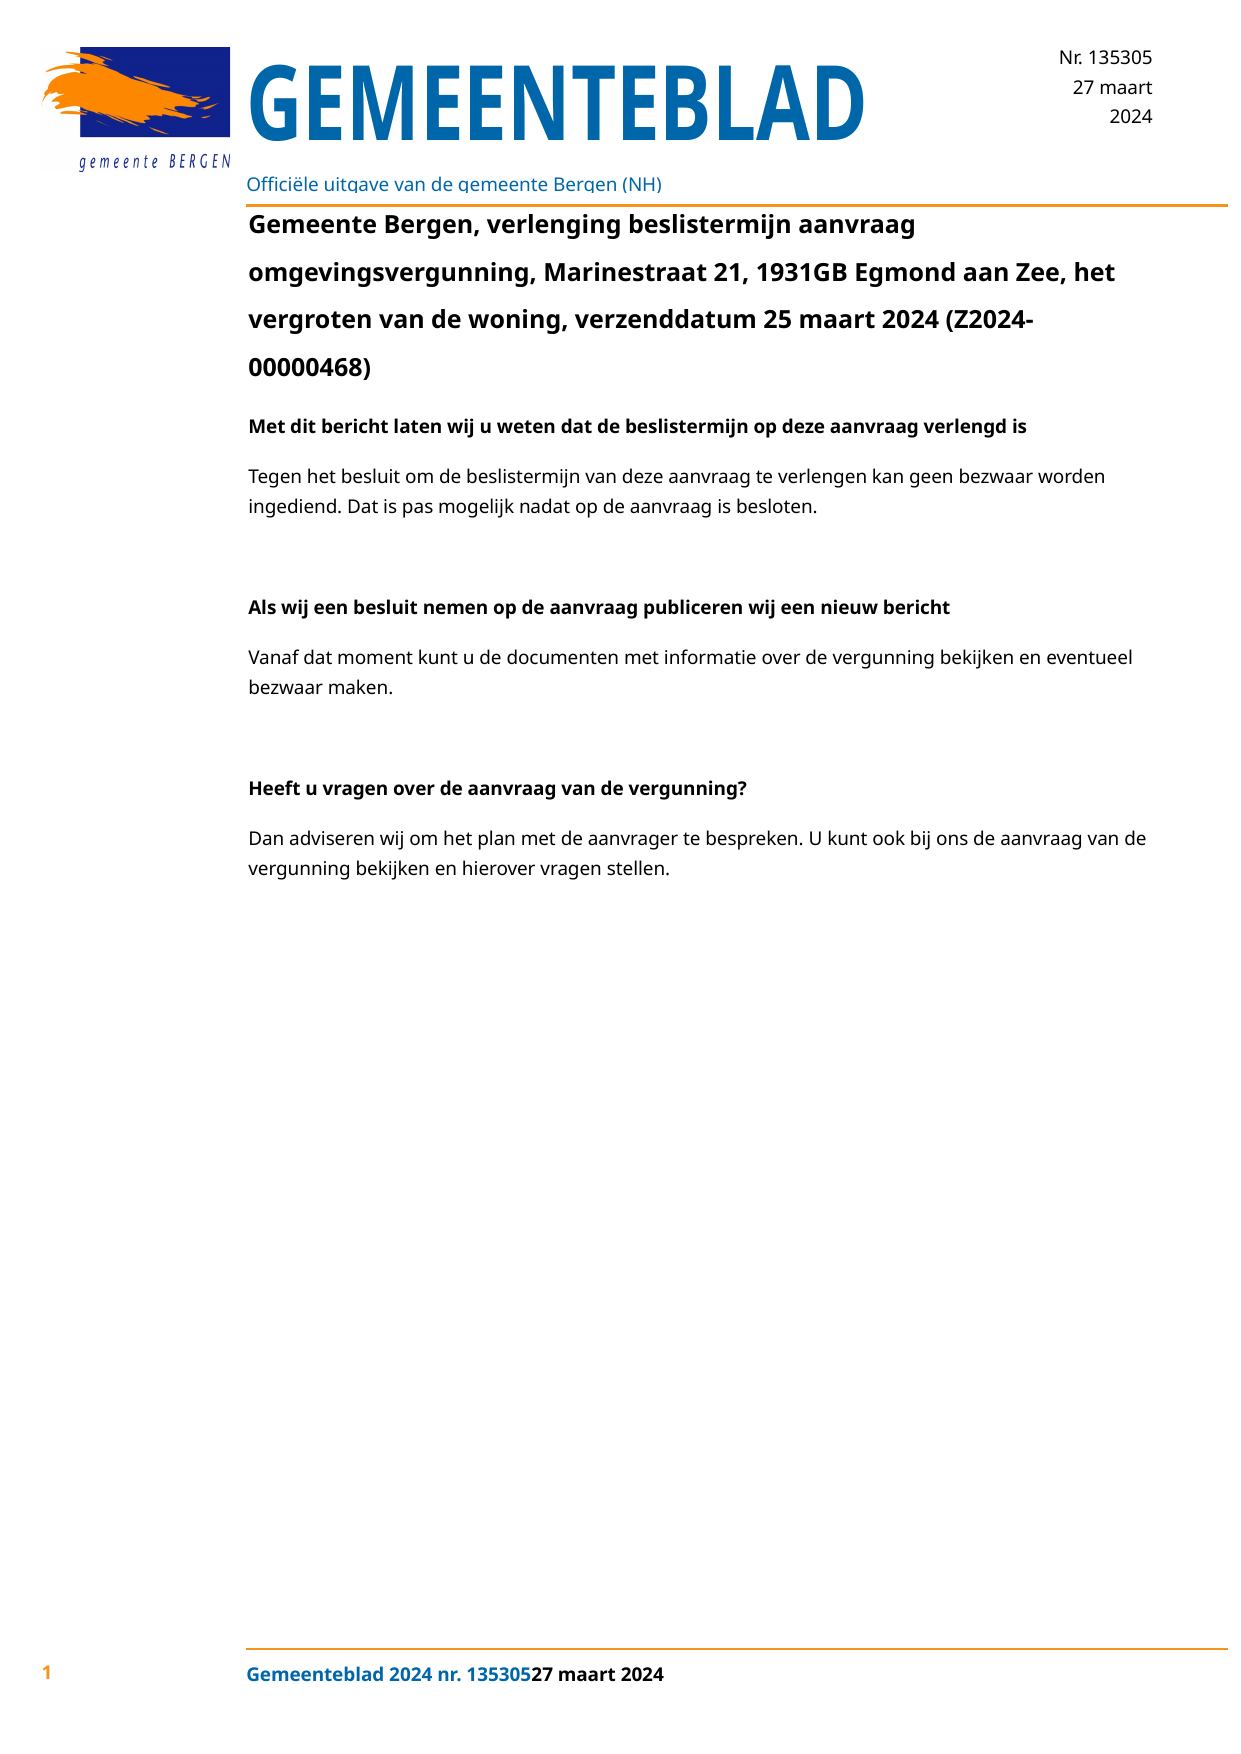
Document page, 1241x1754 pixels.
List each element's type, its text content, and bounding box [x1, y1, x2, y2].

text Heeft u vragen over de aanvraag van de vergunning? [248, 775, 1152, 801]
text Als wij een besluit nemen op de aanvraag publiceren wij een nieuw bericht [248, 594, 1152, 620]
text Tegen het besluit om de beslistermijn van deze aanvraag te verlengen kan geen bezwaar worden ingediend. Dat is pas mogelijk nadat op de aanvraag is besloten. [248, 463, 1152, 519]
text Met dit bericht laten wij u weten dat de beslistermijn op deze aanvraag verlengd is [248, 413, 1152, 439]
text Gemeente Bergen, verlenging beslistermijn aanvraag omgevingsvergunning, Marinestraat 21, 1931GB Egmond aan Zee, het vergroten van de woning, verzenddatum 25 maart 2024 (Z2024-00000468) [248, 207, 1152, 384]
picture [41, 47, 231, 172]
text Dan adviseren wij om het plan met de aanvrager te bespreken. U kunt ook bij ons de aanvraag van de vergunning bekijken en hierover vragen stellen. [248, 825, 1152, 881]
text Vanaf dat moment kunt u de documenten met informatie over de vergunning bekijken en eventueel bezwaar maken. [248, 644, 1152, 700]
